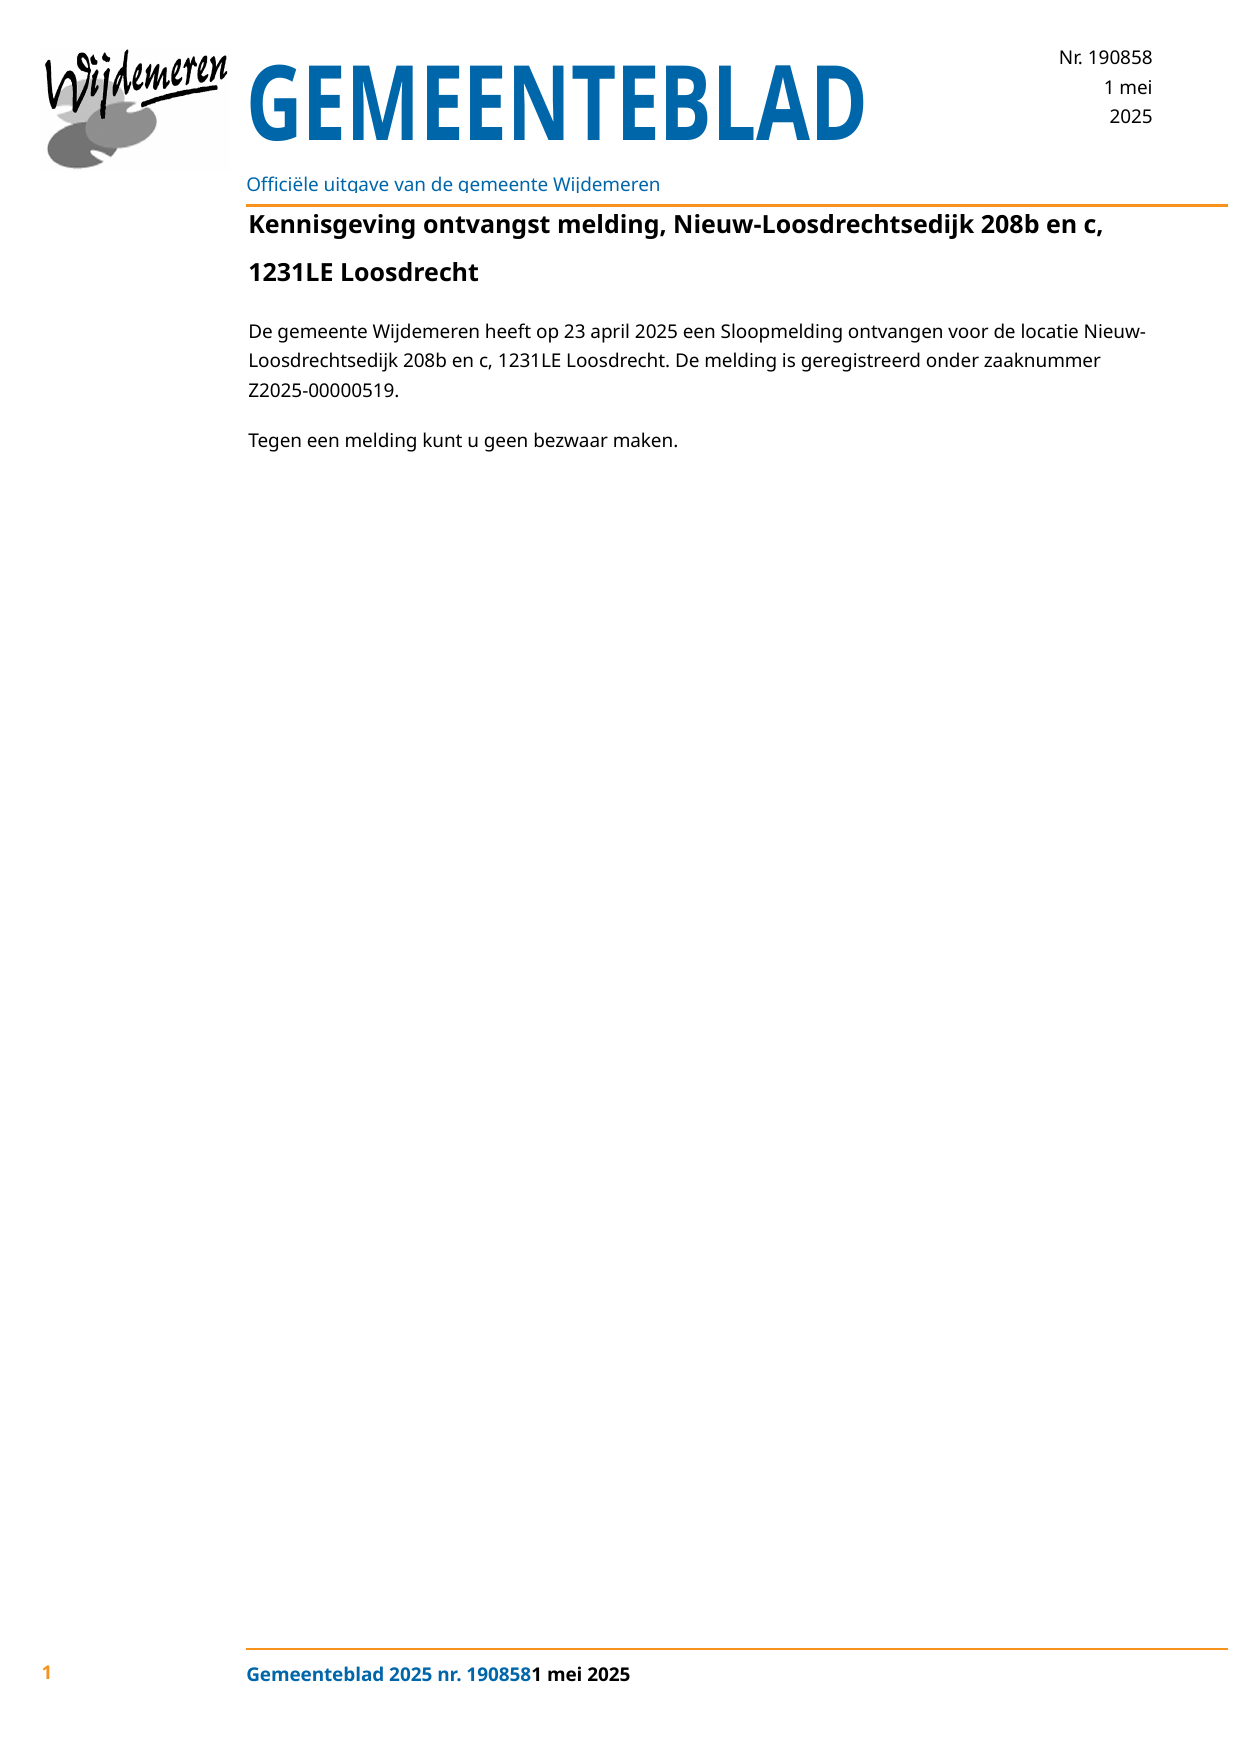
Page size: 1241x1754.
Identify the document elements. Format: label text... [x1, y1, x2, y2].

picture [41, 47, 231, 172]
text Tegen een melding kunt u geen bezwaar maken. [248, 427, 1152, 453]
text Kennisgeving ontvangst melding, Nieuw-Loosdrechtsedijk 208b en c, 1231LE Loosdrecht [248, 207, 1152, 288]
text De gemeente Wijdemeren heeft op 23 april 2025 een Sloopmelding ontvangen voor de locatie Nieuw-Loosdrechtsedijk 208b en c, 1231LE Loosdrecht. De melding is geregistreerd onder zaaknummer Z2025-00000519. [248, 318, 1152, 403]
